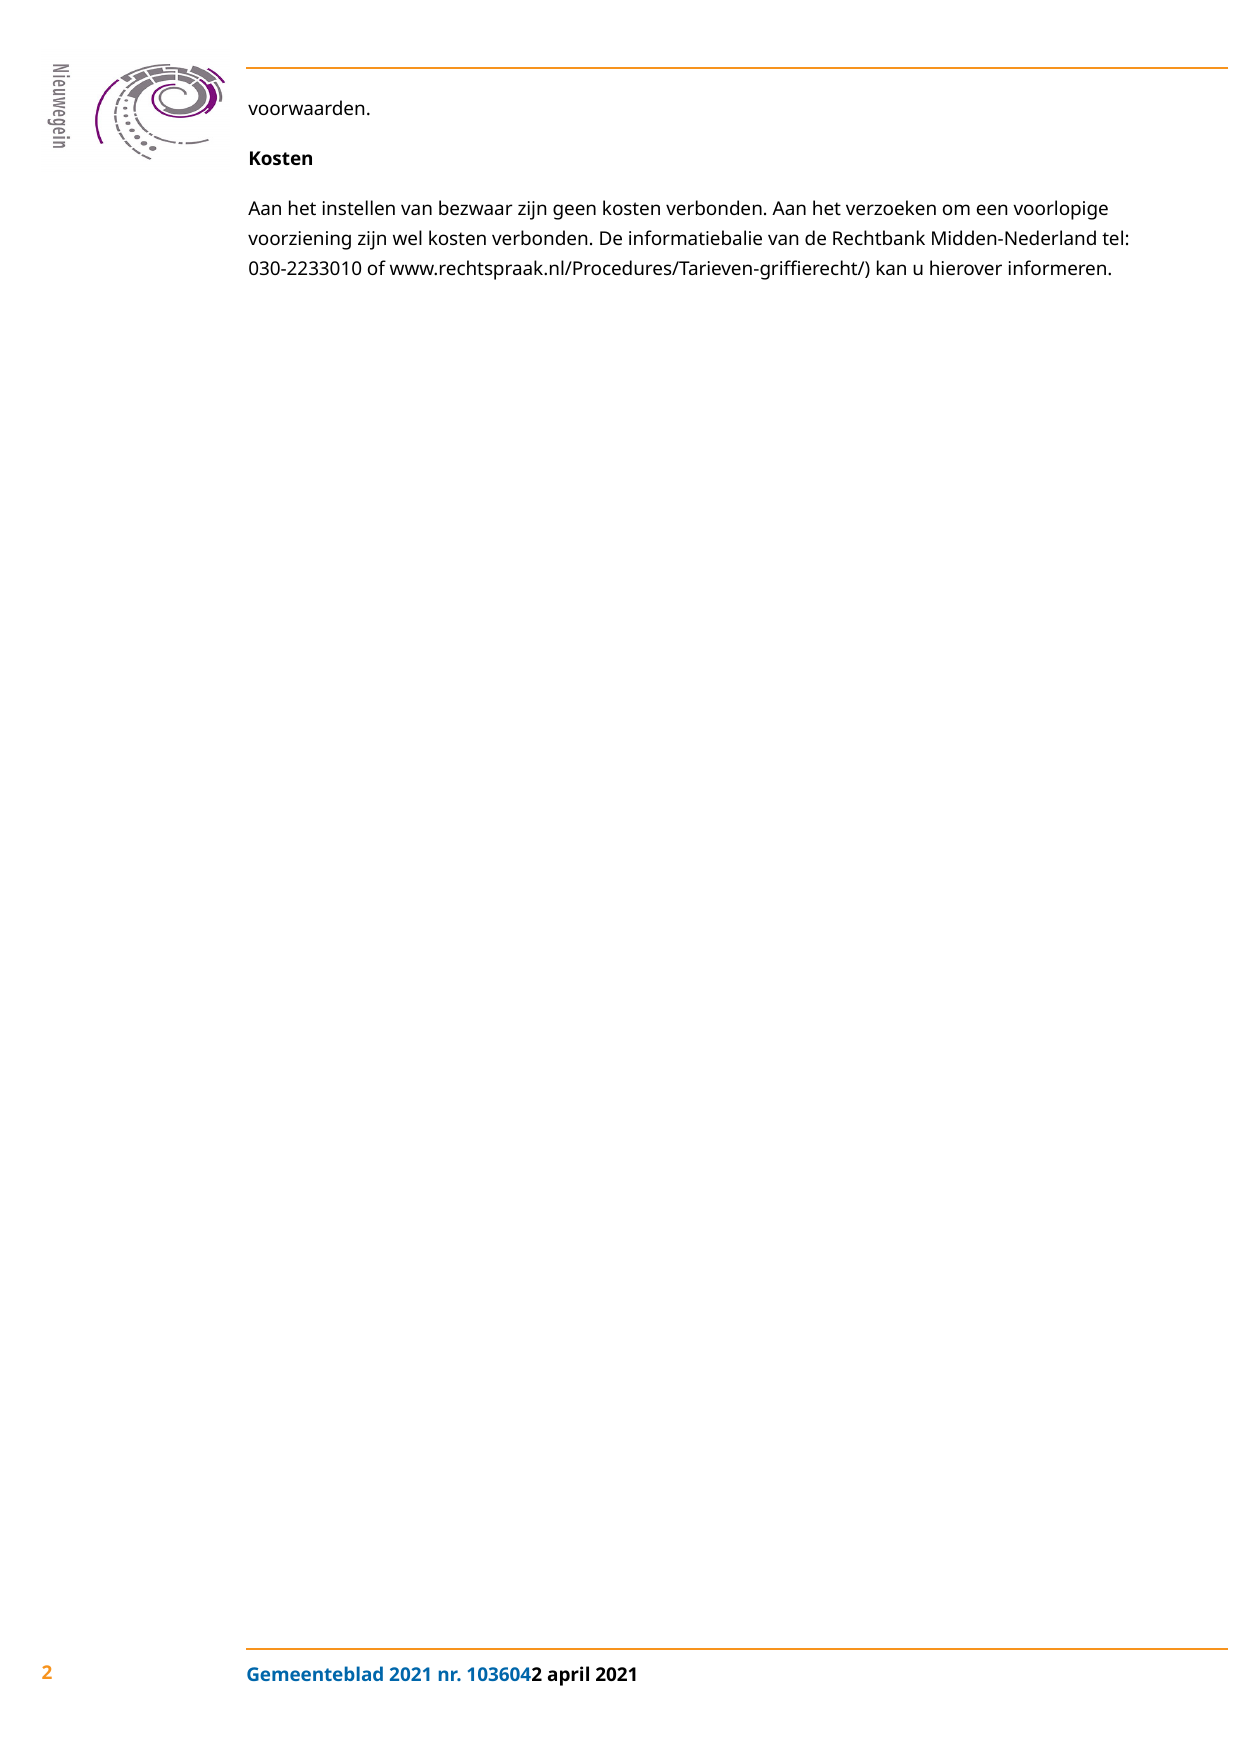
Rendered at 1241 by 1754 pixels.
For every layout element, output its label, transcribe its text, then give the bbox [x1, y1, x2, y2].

text voorwaarden. [248, 95, 1152, 121]
text Kosten [248, 145, 1152, 171]
text Aan het instellen van bezwaar zijn geen kosten verbonden. Aan het verzoeken om een voorlopige voorziening zijn wel kosten verbonden. De informatiebalie van de Rechtbank Midden-Nederland tel: 030-2233010 of www.rechtspraak.nl/Procedures/Tarieven-griffierecht/) kan u hierover informeren. [248, 196, 1152, 281]
picture [41, 47, 231, 172]
